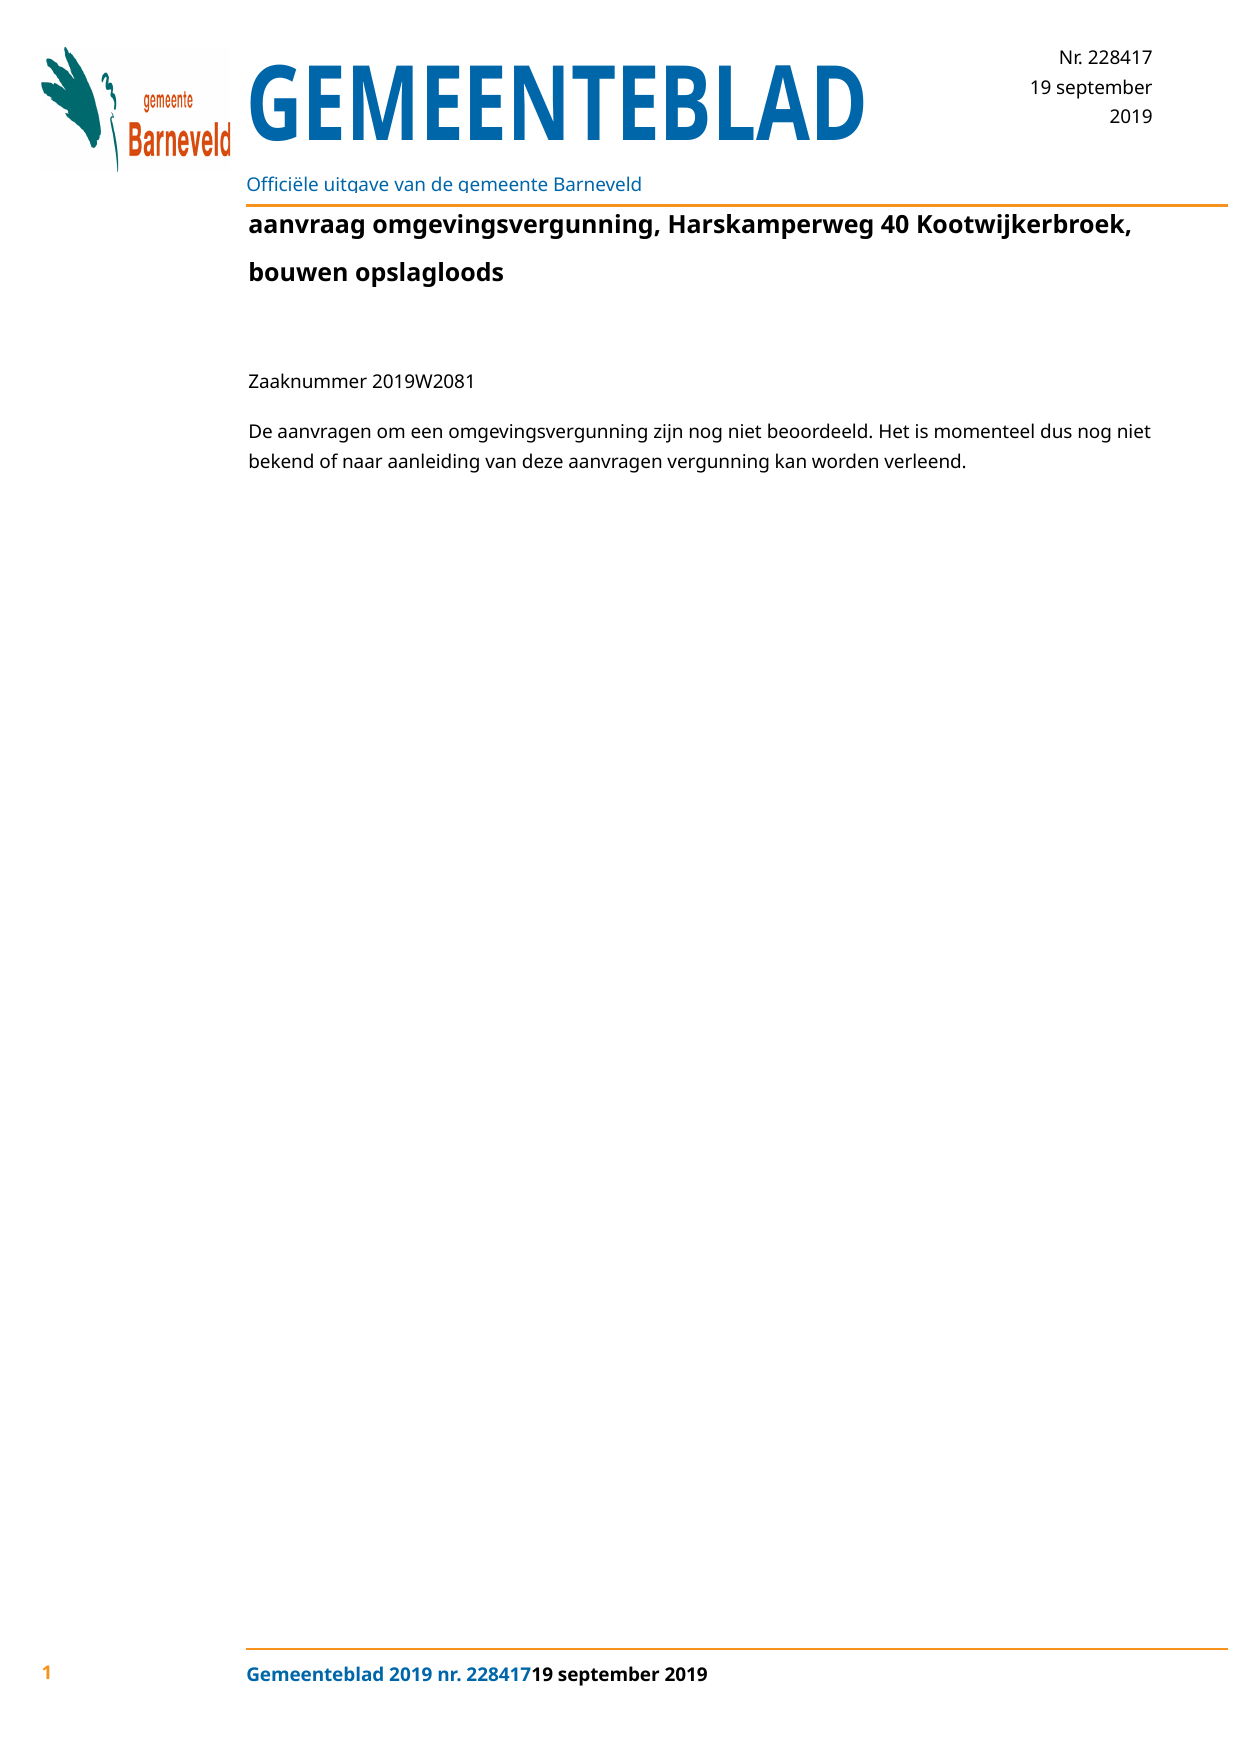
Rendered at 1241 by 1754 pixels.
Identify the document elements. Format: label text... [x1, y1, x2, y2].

picture [41, 47, 231, 172]
text De aanvragen om een omgevingsvergunning zijn nog niet beoordeeld. Het is momenteel dus nog niet bekend of naar aanleiding van deze aanvragen vergunning kan worden verleend. [248, 419, 1152, 474]
text aanvraag omgevingsvergunning, Harskamperweg 40 Kootwijkerbroek, bouwen opslagloods [248, 207, 1152, 288]
text Zaaknummer 2019W2081 [248, 368, 1152, 394]
